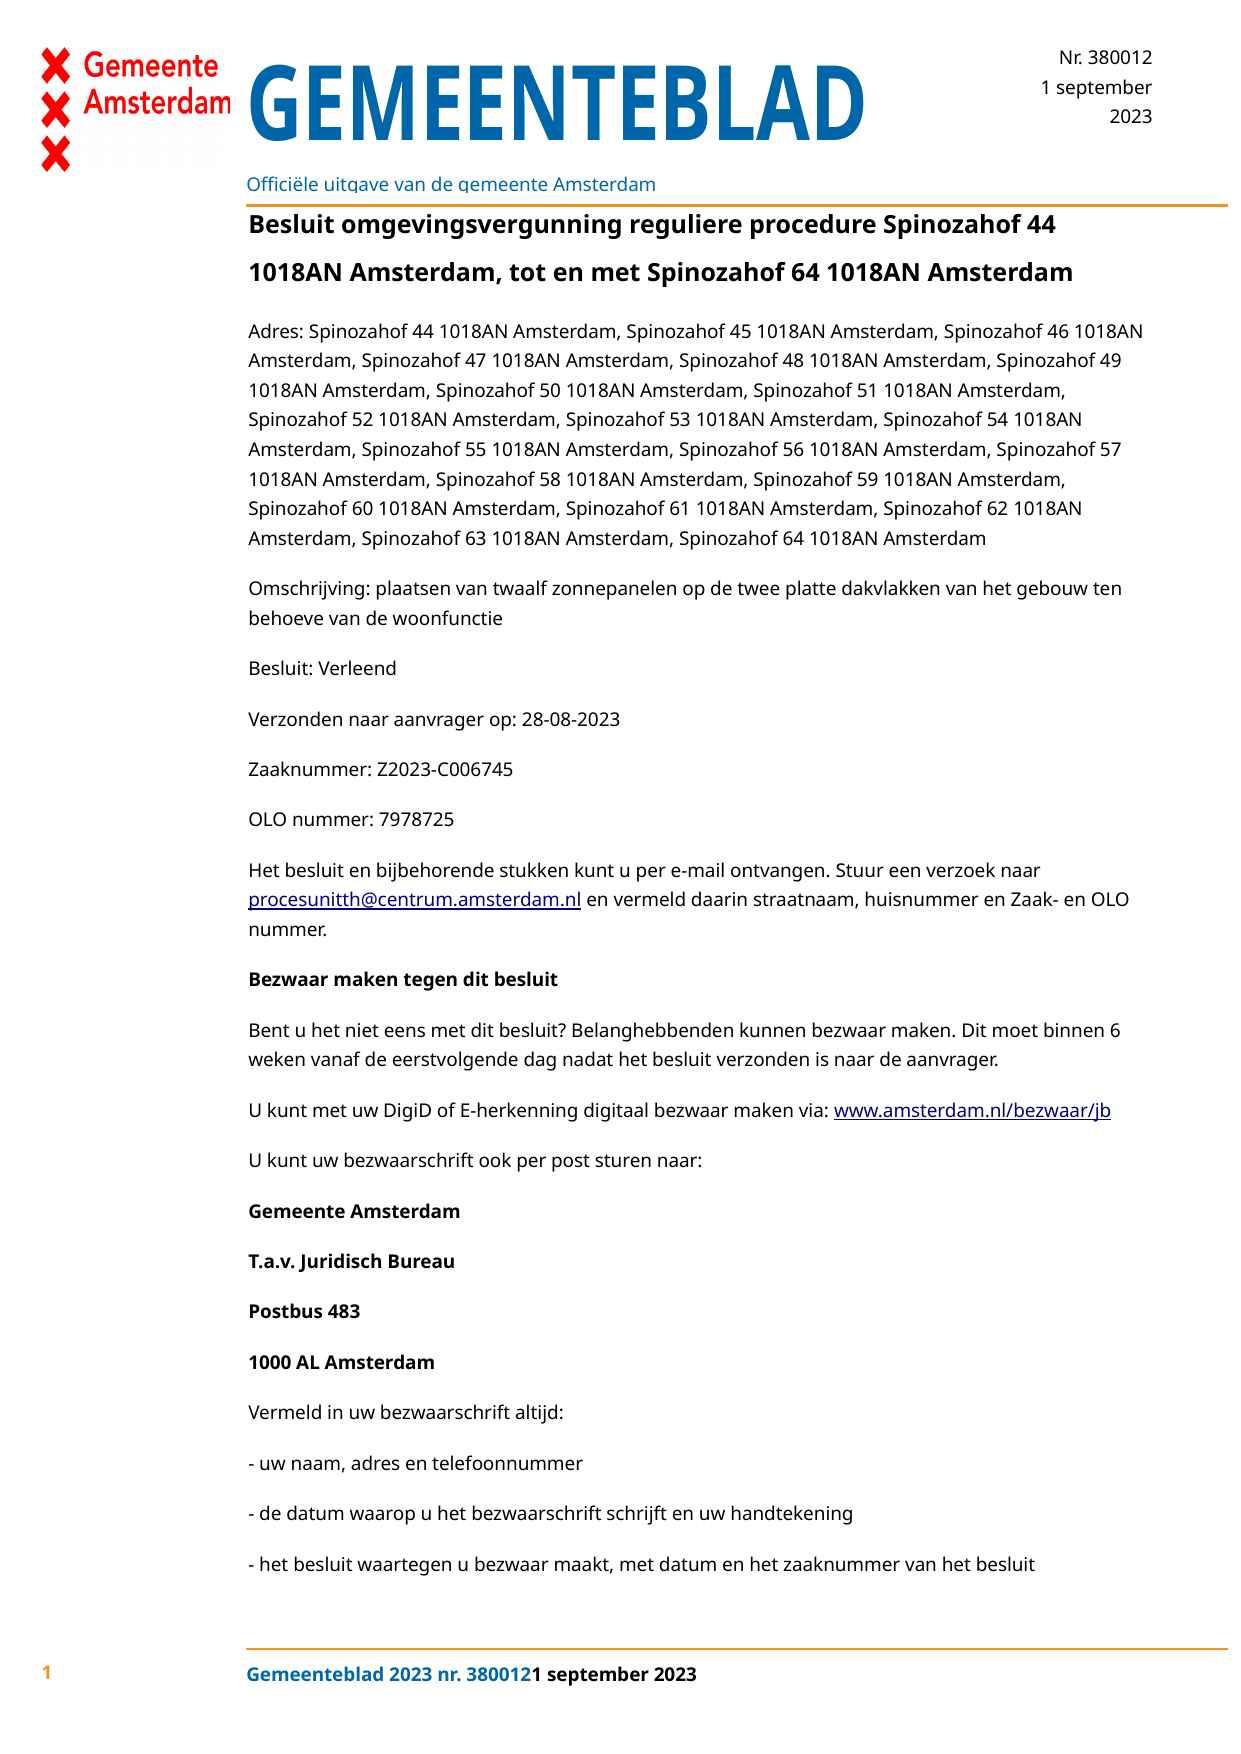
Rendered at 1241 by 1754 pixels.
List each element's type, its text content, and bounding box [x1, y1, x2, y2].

text Bent u het niet eens met dit besluit? Belanghebbenden kunnen bezwaar maken. Dit moet binnen 6 weken vanaf de eerstvolgende dag nadat het besluit verzonden is naar de aanvrager. [248, 1017, 1152, 1072]
text Postbus 483 [248, 1299, 1152, 1324]
text OLO nummer: 7978725 [248, 807, 1152, 832]
text Besluit: Verleend [248, 655, 1152, 681]
text Besluit omgevingsvergunning reguliere procedure Spinozahof 44 1018AN Amsterdam, tot en met Spinozahof 64 1018AN Amsterdam [248, 207, 1152, 288]
text - uw naam, adres en telefoonnummer [248, 1450, 1152, 1476]
text Gemeente Amsterdam [248, 1198, 1152, 1224]
text Verzonden naar aanvrager op: 28-08-2023 [248, 706, 1152, 732]
picture [41, 47, 231, 172]
text Het besluit en bijbehorende stukken kunt u per e-mail ontvangen. Stuur een verzoek naar procesunitth@centrum.amsterdam.nl en vermeld daarin straatnaam, huisnummer en Zaak- en OLO nummer. [248, 857, 1152, 942]
text Omschrijving: plaatsen van twaalf zonnepanelen op de twee platte dakvlakken van het gebouw ten behoeve van de woonfunctie [248, 575, 1152, 631]
text Vermeld in uw bezwaarschrift altijd: [248, 1399, 1152, 1425]
text - de datum waarop u het bezwaarschrift schrijft en uw handtekening [248, 1500, 1152, 1526]
text - het besluit waartegen u bezwaar maakt, met datum en het zaaknummer van het besluit [248, 1551, 1152, 1577]
text U kunt uw bezwaarschrift ook per post sturen naar: [248, 1147, 1152, 1173]
text T.a.v. Juridisch Bureau [248, 1248, 1152, 1274]
text 1000 AL Amsterdam [248, 1349, 1152, 1375]
text Adres: Spinozahof 44 1018AN Amsterdam, Spinozahof 45 1018AN Amsterdam, Spinozahof 46 1018AN Amsterdam, Spinozahof 47 1018AN Amsterdam, Spinozahof 48 1018AN Amsterdam, Spinozahof 49 1018AN Amsterdam, Spinozahof 50 1018AN Amsterdam, Spinozahof 51 1018AN Amsterdam, Spinozahof 52 1018AN Amsterdam, Spinozahof 53 1018AN Amsterdam, Spinozahof 54 1018AN Amsterdam, Spinozahof 55 1018AN Amsterdam, Spinozahof 56 1018AN Amsterdam, Spinozahof 57 1018AN Amsterdam, Spinozahof 58 1018AN Amsterdam, Spinozahof 59 1018AN Amsterdam, Spinozahof 60 1018AN Amsterdam, Spinozahof 61 1018AN Amsterdam, Spinozahof 62 1018AN Amsterdam, Spinozahof 63 1018AN Amsterdam, Spinozahof 64 1018AN Amsterdam [248, 318, 1152, 551]
text Zaaknummer: Z2023-C006745 [248, 756, 1152, 782]
text U kunt met uw DigiD of E-herkenning digitaal bezwaar maken via: www.amsterdam.nl/bezwaar/jb [248, 1097, 1152, 1123]
text Bezwaar maken tegen dit besluit [248, 967, 1152, 992]
